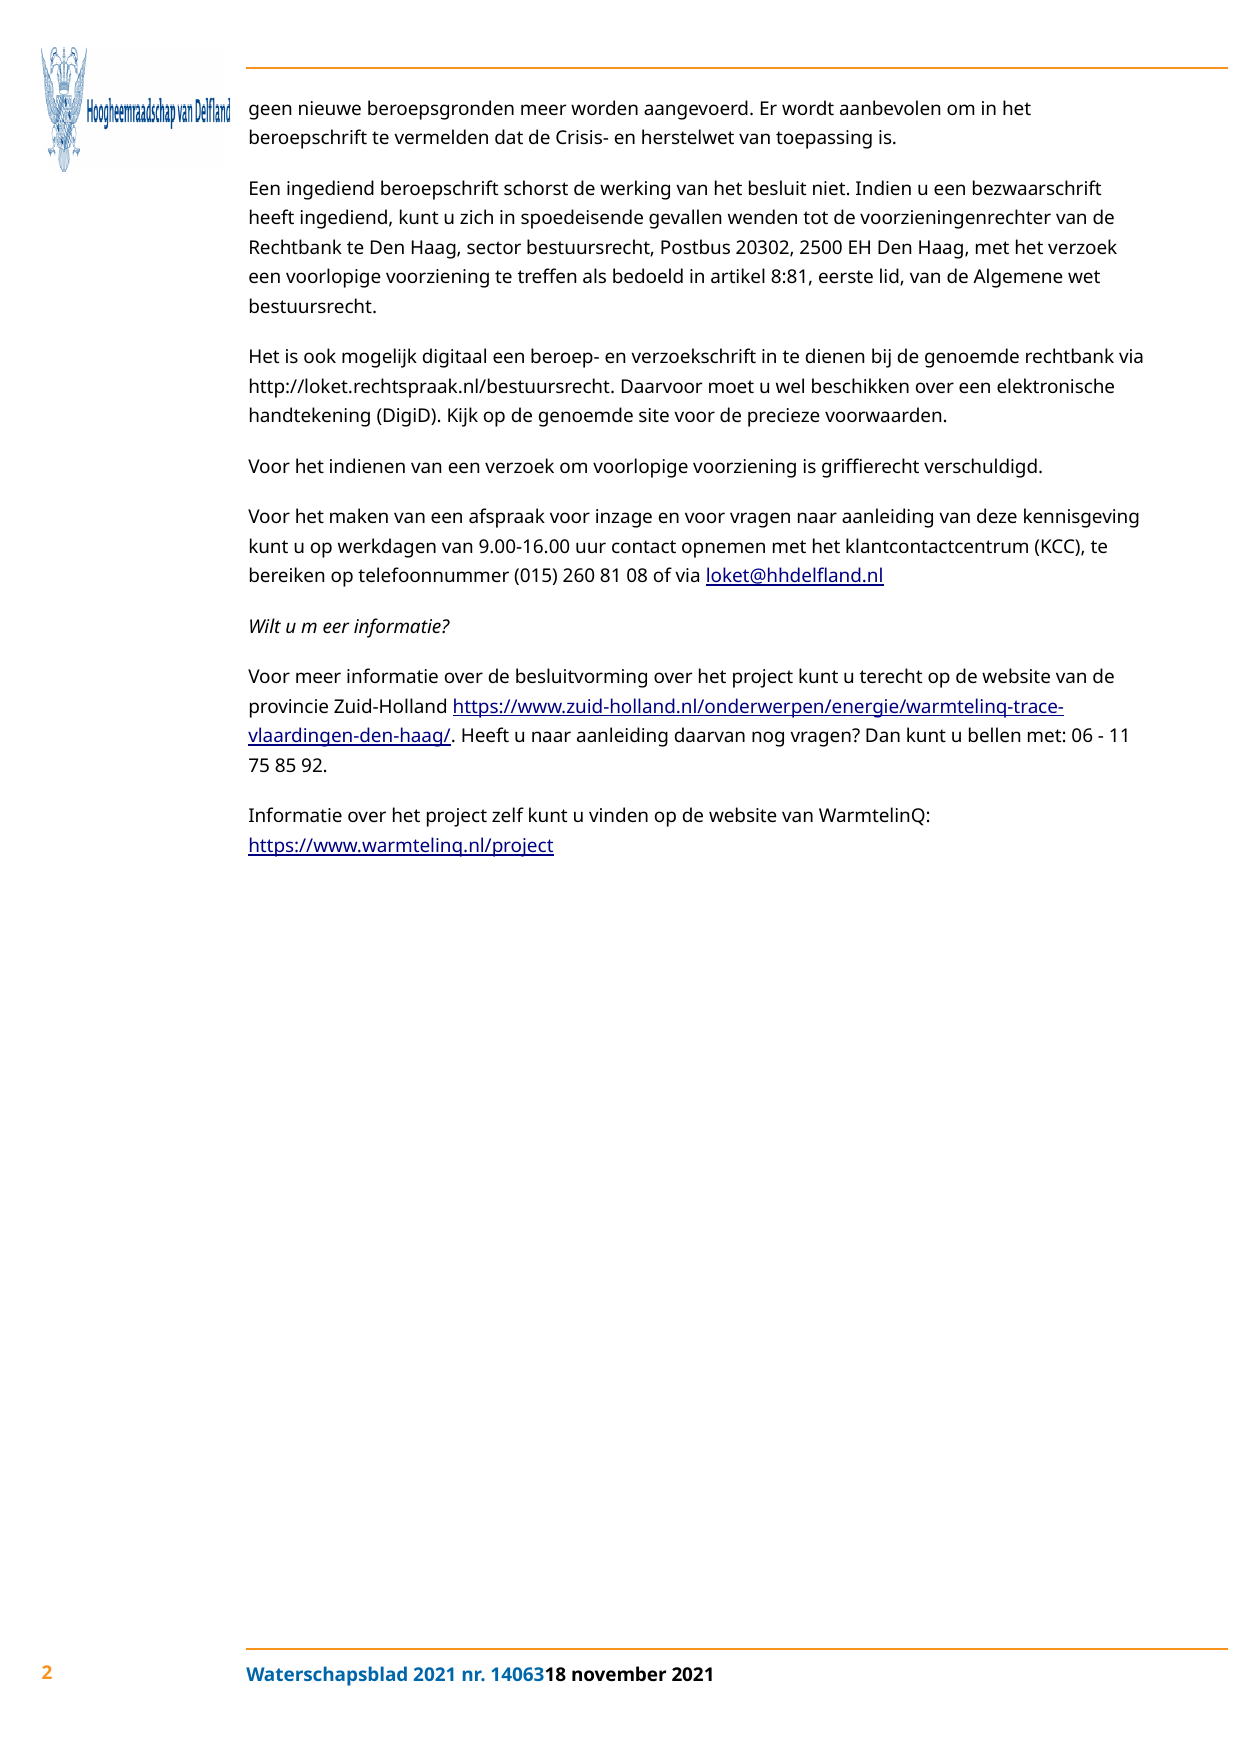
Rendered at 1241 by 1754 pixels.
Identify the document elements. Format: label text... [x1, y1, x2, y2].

text Voor het maken van een afspraak voor inzage en voor vragen naar aanleiding van deze kennisgeving kunt u op werkdagen van 9.00-16.00 uur contact opnemen met het klantcontactcentrum (KCC), te bereiken op telefoonnummer (015) 260 81 08 of via loket@hhdelfland.nl [248, 503, 1152, 588]
text geen nieuwe beroepsgronden meer worden aangevoerd. Er wordt aanbevolen om in het beroepschrift te vermelden dat de Crisis- en herstelwet van toepassing is. [248, 95, 1152, 150]
picture [41, 47, 231, 172]
text Een ingediend beroepschrift schorst de werking van het besluit niet. Indien u een bezwaarschrift heeft ingediend, kunt u zich in spoedeisende gevallen wenden tot de voorzieningenrechter van de Rechtbank te Den Haag, sector bestuursrecht, Postbus 20302, 2500 EH Den Haag, met het verzoek een voorlopige voorziening te treffen als bedoeld in artikel 8:81, eerste lid, van de Algemene wet bestuursrecht. [248, 175, 1152, 319]
text Voor het indienen van een verzoek om voorlopige voorziening is griffierecht verschuldigd. [248, 453, 1152, 479]
text Het is ook mogelijk digitaal een beroep- en verzoekschrift in te dienen bij de genoemde rechtbank via http://loket.rechtspraak.nl/bestuursrecht. Daarvoor moet u wel beschikken over een elektronische handtekening (DigiD). Kijk op de genoemde site voor de precieze voorwaarden. [248, 343, 1152, 428]
text Voor meer informatie over de besluitvorming over het project kunt u terecht op de website van de provincie Zuid-Holland https://www.zuid-holland.nl/onderwerpen/energie/warmtelinq-trace-vlaardingen-den-haag/. Heeft u naar aanleiding daarvan nog vragen? Dan kunt u bellen met: 06 - 11 75 85 92. [248, 663, 1152, 778]
text Wilt u m eer informatie? [248, 613, 1152, 639]
text Informatie over het project zelf kunt u vinden op de website van WarmtelinQ: https://www.warmtelinq.nl/project [248, 803, 1152, 858]
